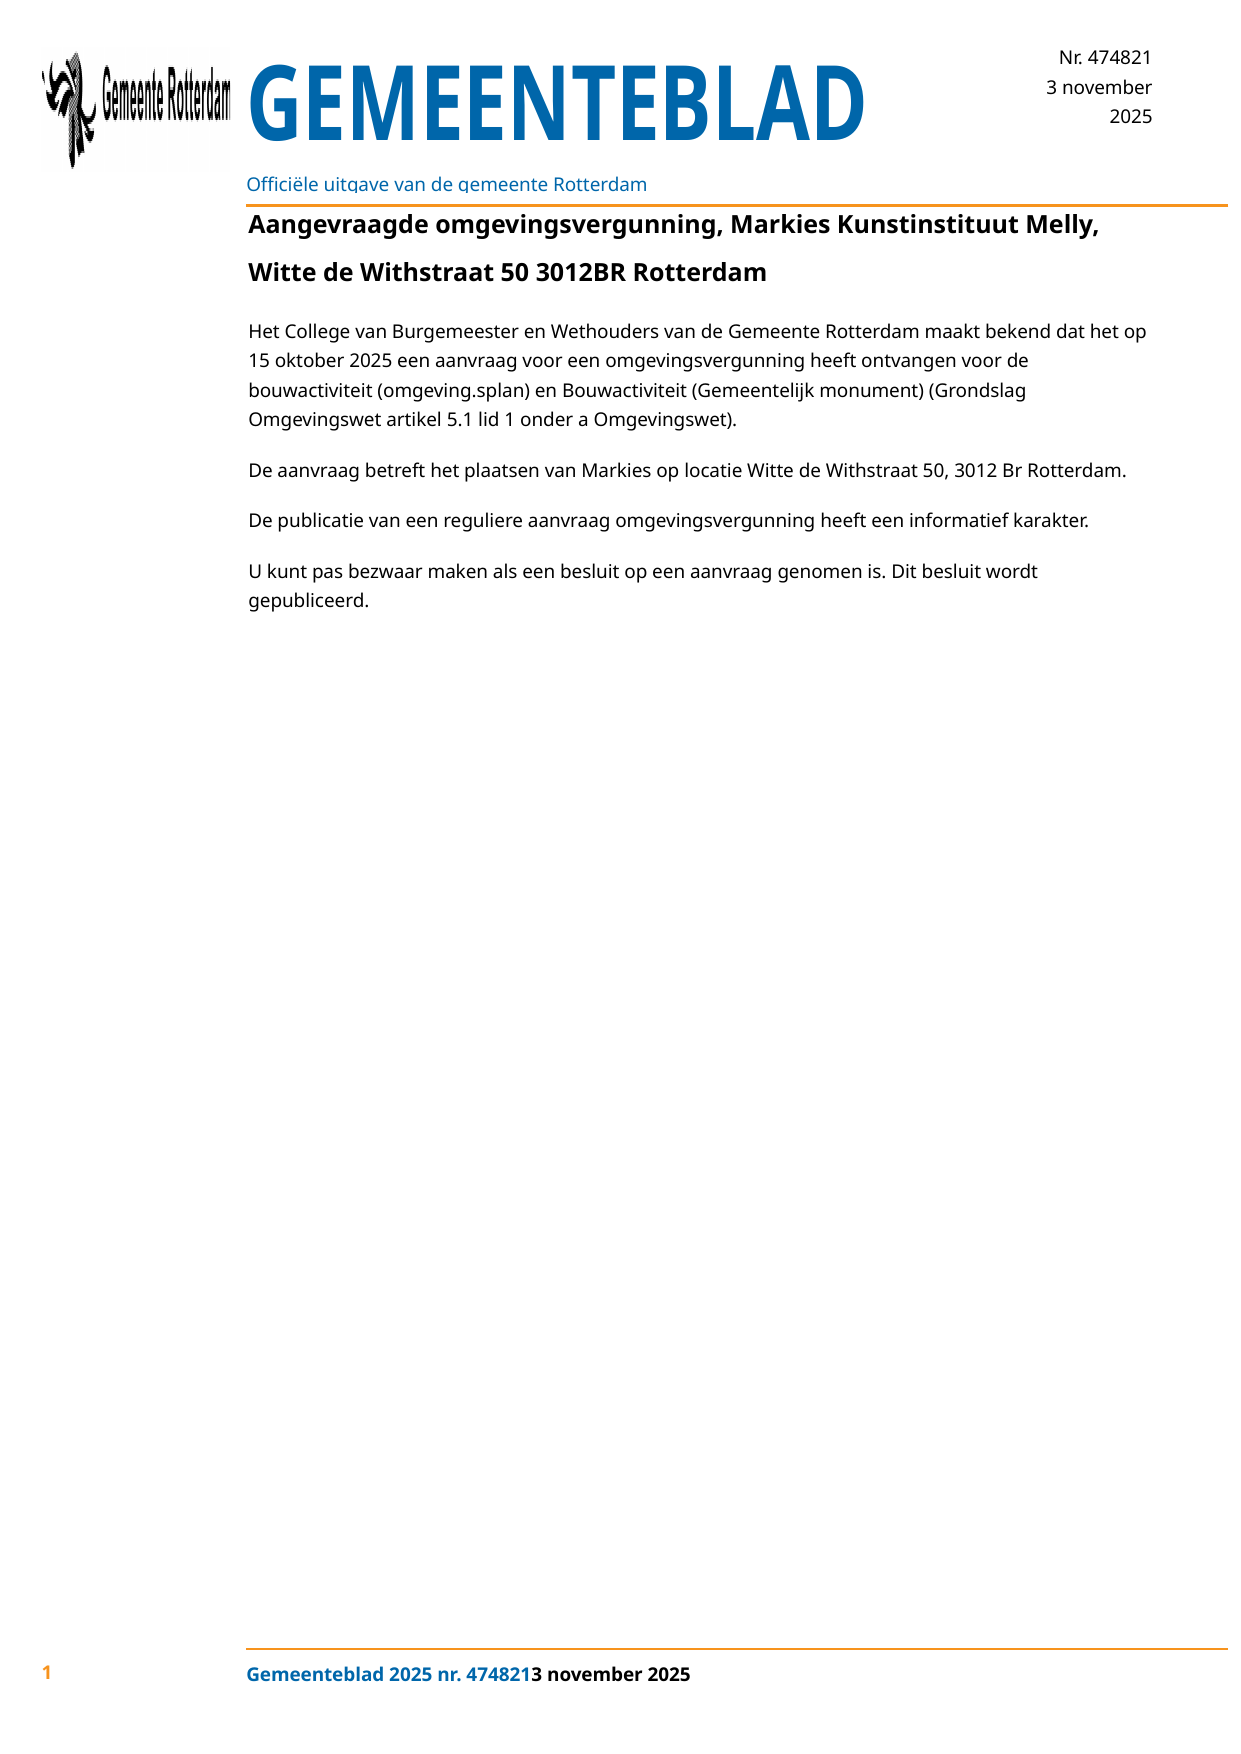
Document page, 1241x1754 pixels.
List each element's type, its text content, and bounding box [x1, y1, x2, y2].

text U kunt pas bezwaar maken als een besluit op een aanvraag genomen is. Dit besluit wordt gepubliceerd. [248, 558, 1152, 613]
text Het College van Burgemeester en Wethouders van de Gemeente Rotterdam maakt bekend dat het op 15 oktober 2025 een aanvraag voor een omgevingsvergunning heeft ontvangen voor de bouwactiviteit (omgeving.splan) en Bouwactiviteit (Gemeentelijk monument) (Grondslag Omgevingswet artikel 5.1 lid 1 onder a Omgevingswet). [248, 318, 1152, 432]
picture [41, 47, 231, 172]
text Aangevraagde omgevingsvergunning, Markies Kunstinstituut Melly, Witte de Withstraat 50 3012BR Rotterdam [248, 207, 1152, 288]
text De aanvraag betreft het plaatsen van Markies op locatie Witte de Withstraat 50, 3012 Br Rotterdam. [248, 457, 1152, 483]
text De publicatie van een reguliere aanvraag omgevingsvergunning heeft een informatief karakter. [248, 507, 1152, 533]
